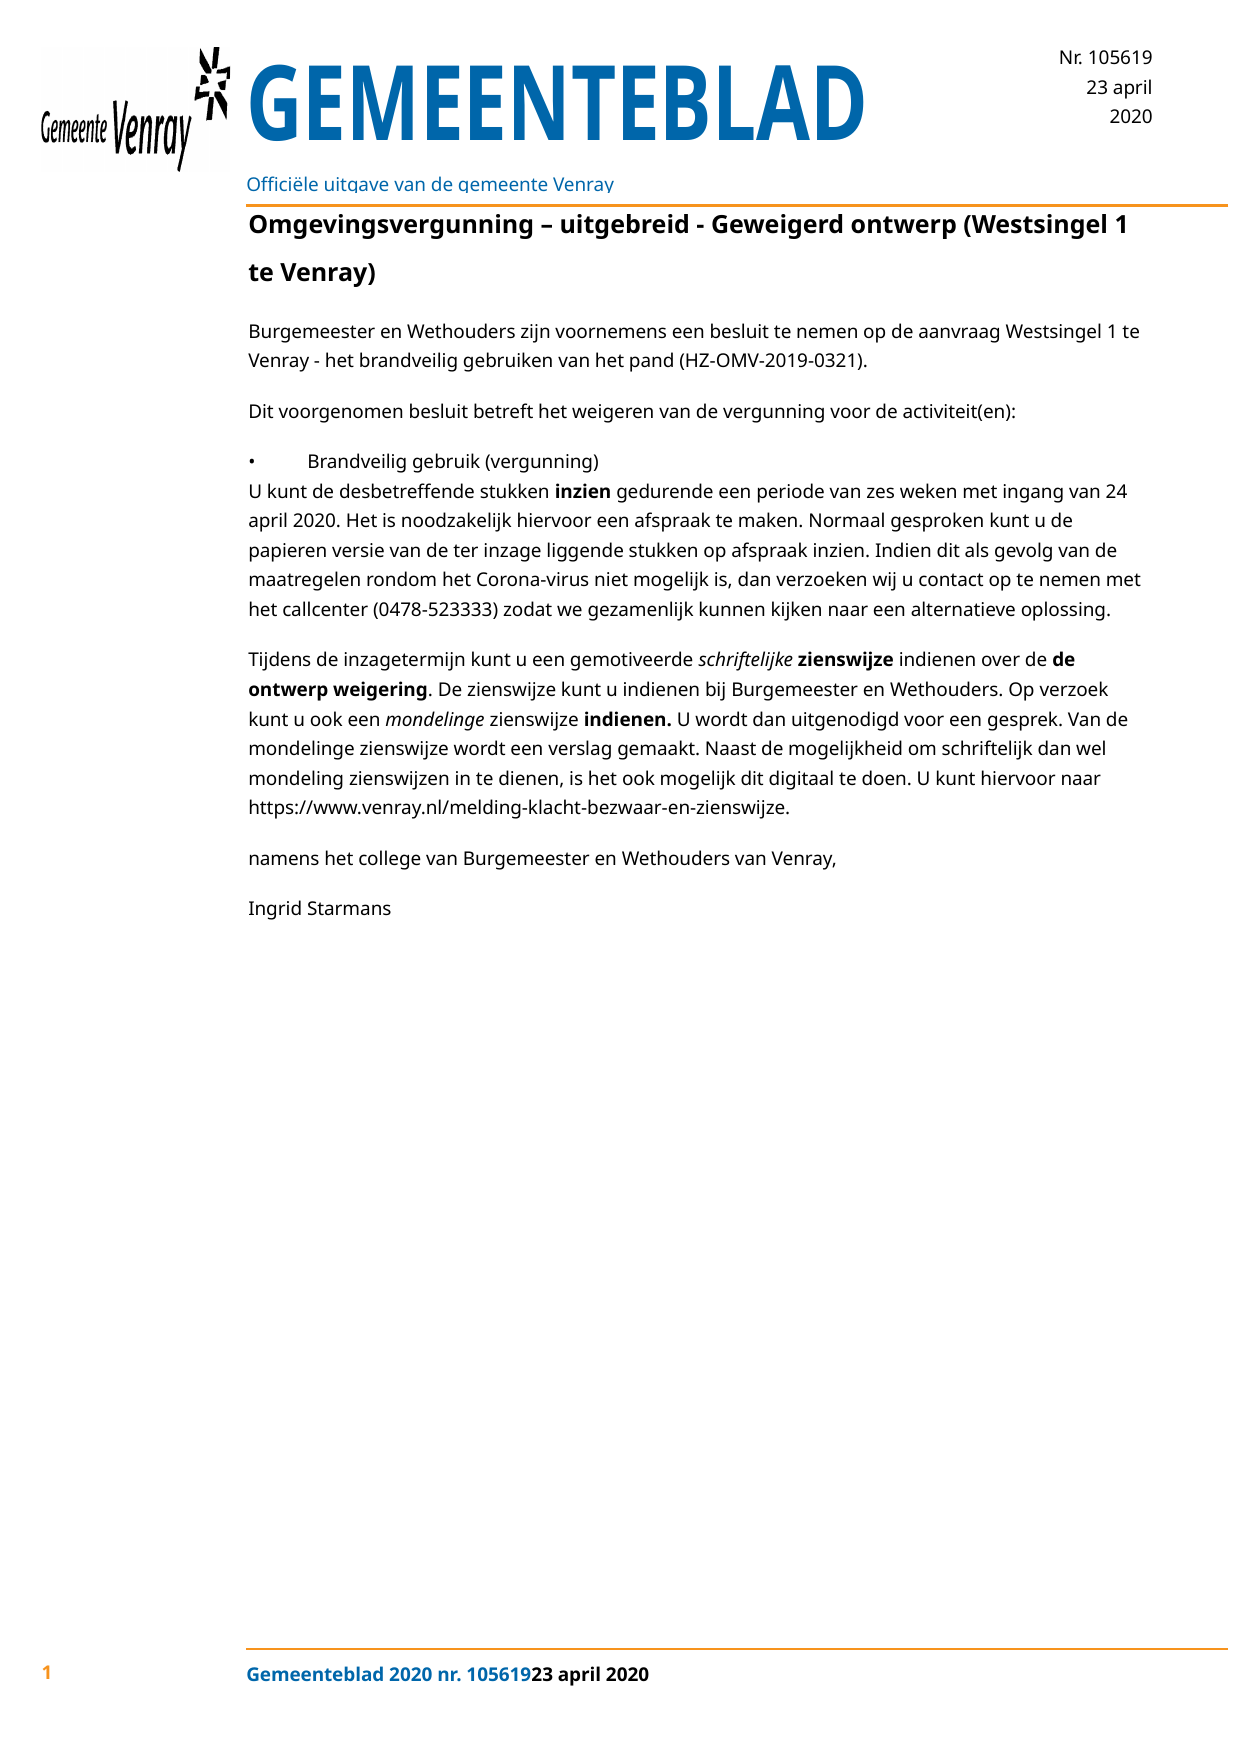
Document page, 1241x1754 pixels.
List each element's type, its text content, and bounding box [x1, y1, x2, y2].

text Burgemeester en Wethouders zijn voornemens een besluit te nemen op de aanvraag Westsingel 1 te Venray - het brandveilig gebruiken van het pand (HZ-OMV-2019-0321). [248, 318, 1152, 373]
picture [41, 47, 231, 172]
text U kunt de desbetreffende stukken inzien gedurende een periode van zes weken met ingang van 24 april 2020. Het is noodzakelijk hiervoor een afspraak te maken. Normaal gesproken kunt u de papieren versie van de ter inzage liggende stukken op afspraak inzien. Indien dit als gevolg van de maatregelen rondom het Corona-virus niet mogelijk is, dan verzoeken wij u contact op te nemen met het callcenter (0478-523333) zodat we gezamenlijk kunnen kijken naar een alternatieve oplossing. [248, 478, 1152, 622]
text Dit voorgenomen besluit betreft het weigeren van de vergunning voor de activiteit(en): [248, 398, 1152, 424]
text Ingrid Starmans [248, 895, 1152, 921]
list Brandveilig gebruik (vergunning) [248, 448, 1152, 474]
text Tijdens de inzagetermijn kunt u een gemotiveerde schriftelijke zienswijze indienen over de de ontwerp weigering. De zienswijze kunt u indienen bij Burgemeester en Wethouders. Op verzoek kunt u ook een mondelinge zienswijze indienen. U wordt dan uitgenodigd voor een gesprek. Van de mondelinge zienswijze wordt een verslag gemaakt. Naast de mogelijkheid om schriftelijk dan wel mondeling zienswijzen in te dienen, is het ook mogelijk dit digitaal te doen. U kunt hiervoor naar https://www.venray.nl/melding-klacht-bezwaar-en-zienswijze. [248, 647, 1152, 820]
text namens het college van Burgemeester en Wethouders van Venray, [248, 845, 1152, 871]
text Omgevingsvergunning – uitgebreid - Geweigerd ontwerp (Westsingel 1 te Venray) [248, 207, 1152, 288]
